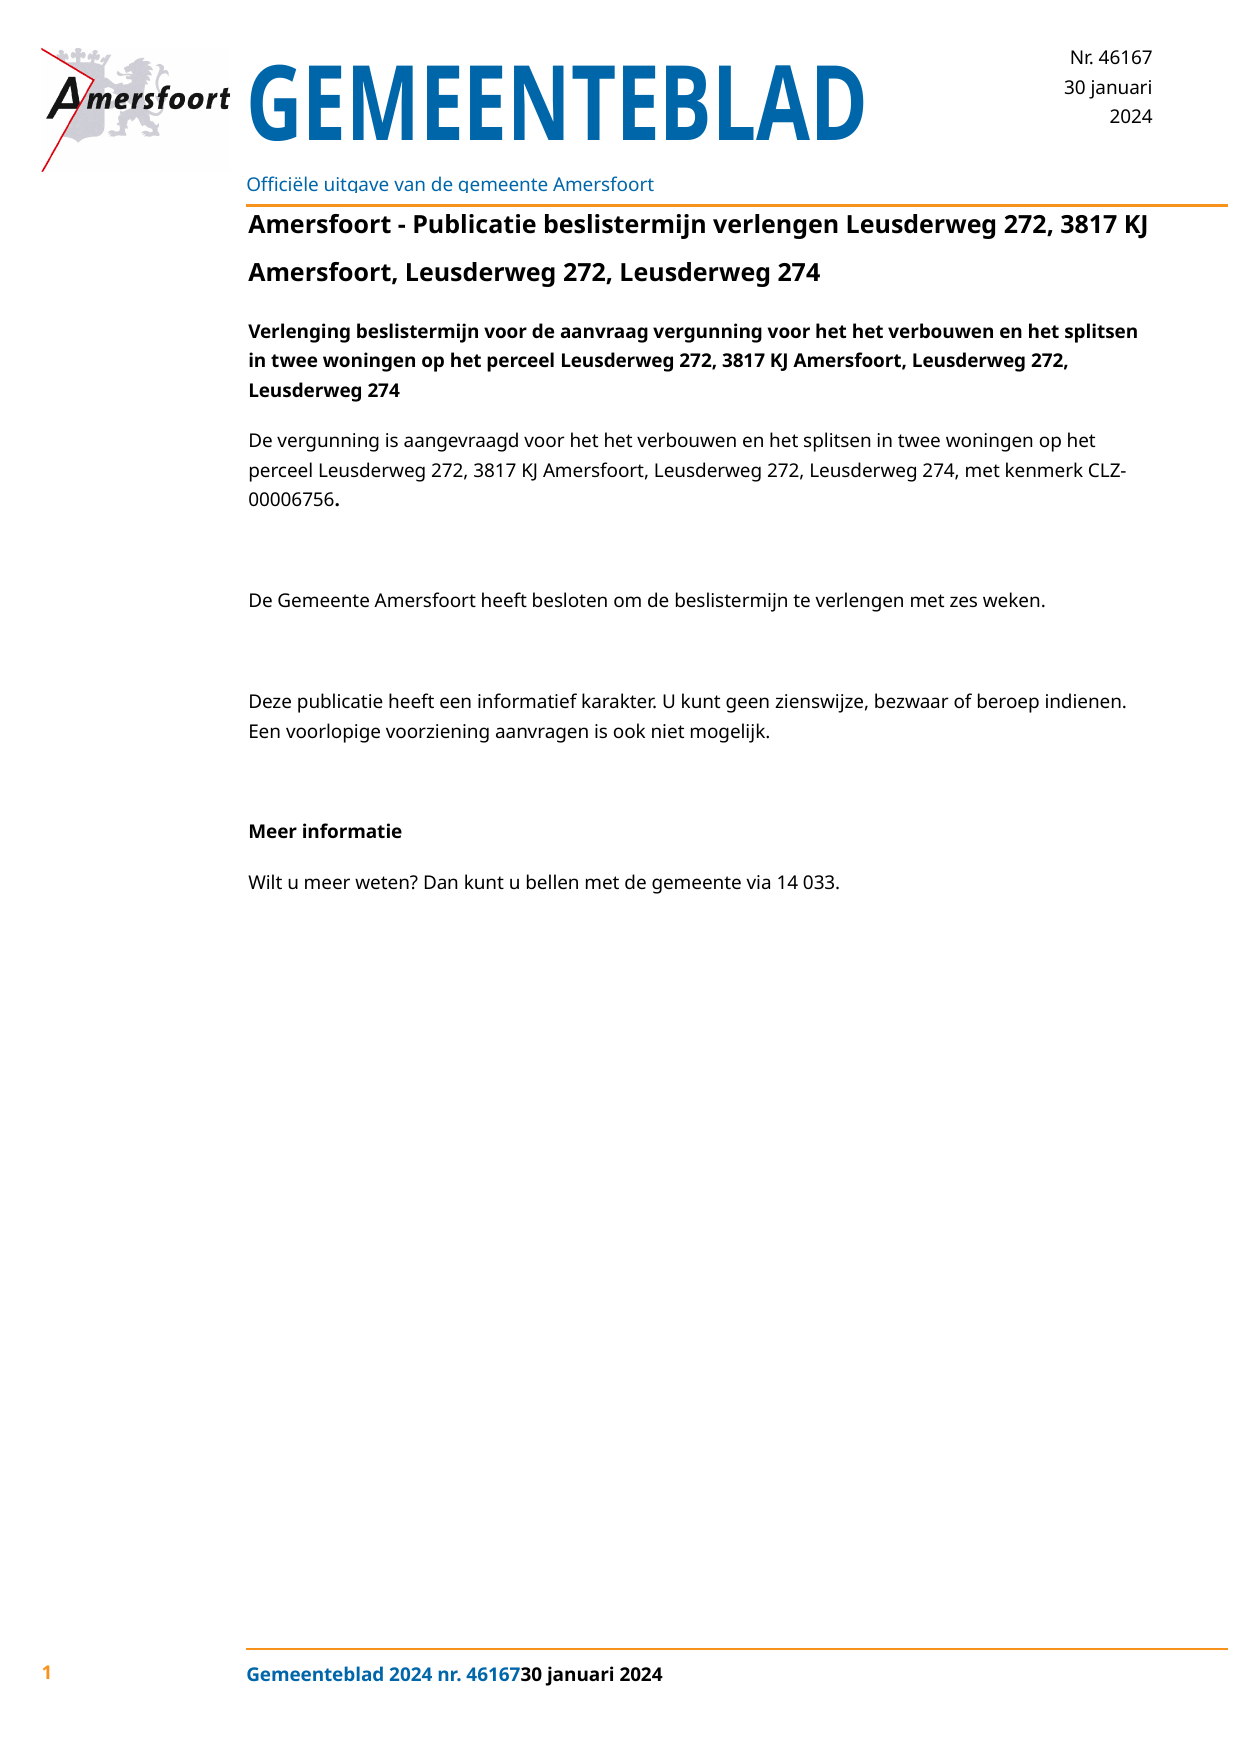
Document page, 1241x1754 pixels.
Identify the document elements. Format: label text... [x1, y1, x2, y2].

text De vergunning is aangevraagd voor het het verbouwen en het splitsen in twee woningen op het perceel Leusderweg 272, 3817 KJ Amersfoort, Leusderweg 272, Leusderweg 274, met kenmerk CLZ-00006756. [248, 427, 1152, 512]
text De Gemeente Amersfoort heeft besloten om de beslistermijn te verlengen met zes weken. [248, 587, 1152, 613]
text Deze publicatie heeft een informatief karakter. U kunt geen zienswijze, bezwaar of beroep indienen. Een voorlopige voorziening aanvragen is ook niet mogelijk. [248, 688, 1152, 744]
text Amersfoort - Publicatie beslistermijn verlengen Leusderweg 272, 3817 KJ Amersfoort, Leusderweg 272, Leusderweg 274 [248, 207, 1152, 288]
text Verlenging beslistermijn voor de aanvraag vergunning voor het het verbouwen en het splitsen in twee woningen op het perceel Leusderweg 272, 3817 KJ Amersfoort, Leusderweg 272, Leusderweg 274 [248, 318, 1152, 403]
text Meer informatie [248, 819, 1152, 844]
picture [41, 47, 231, 172]
text Wilt u meer weten? Dan kunt u bellen met de gemeente via 14 033. [248, 869, 1152, 895]
